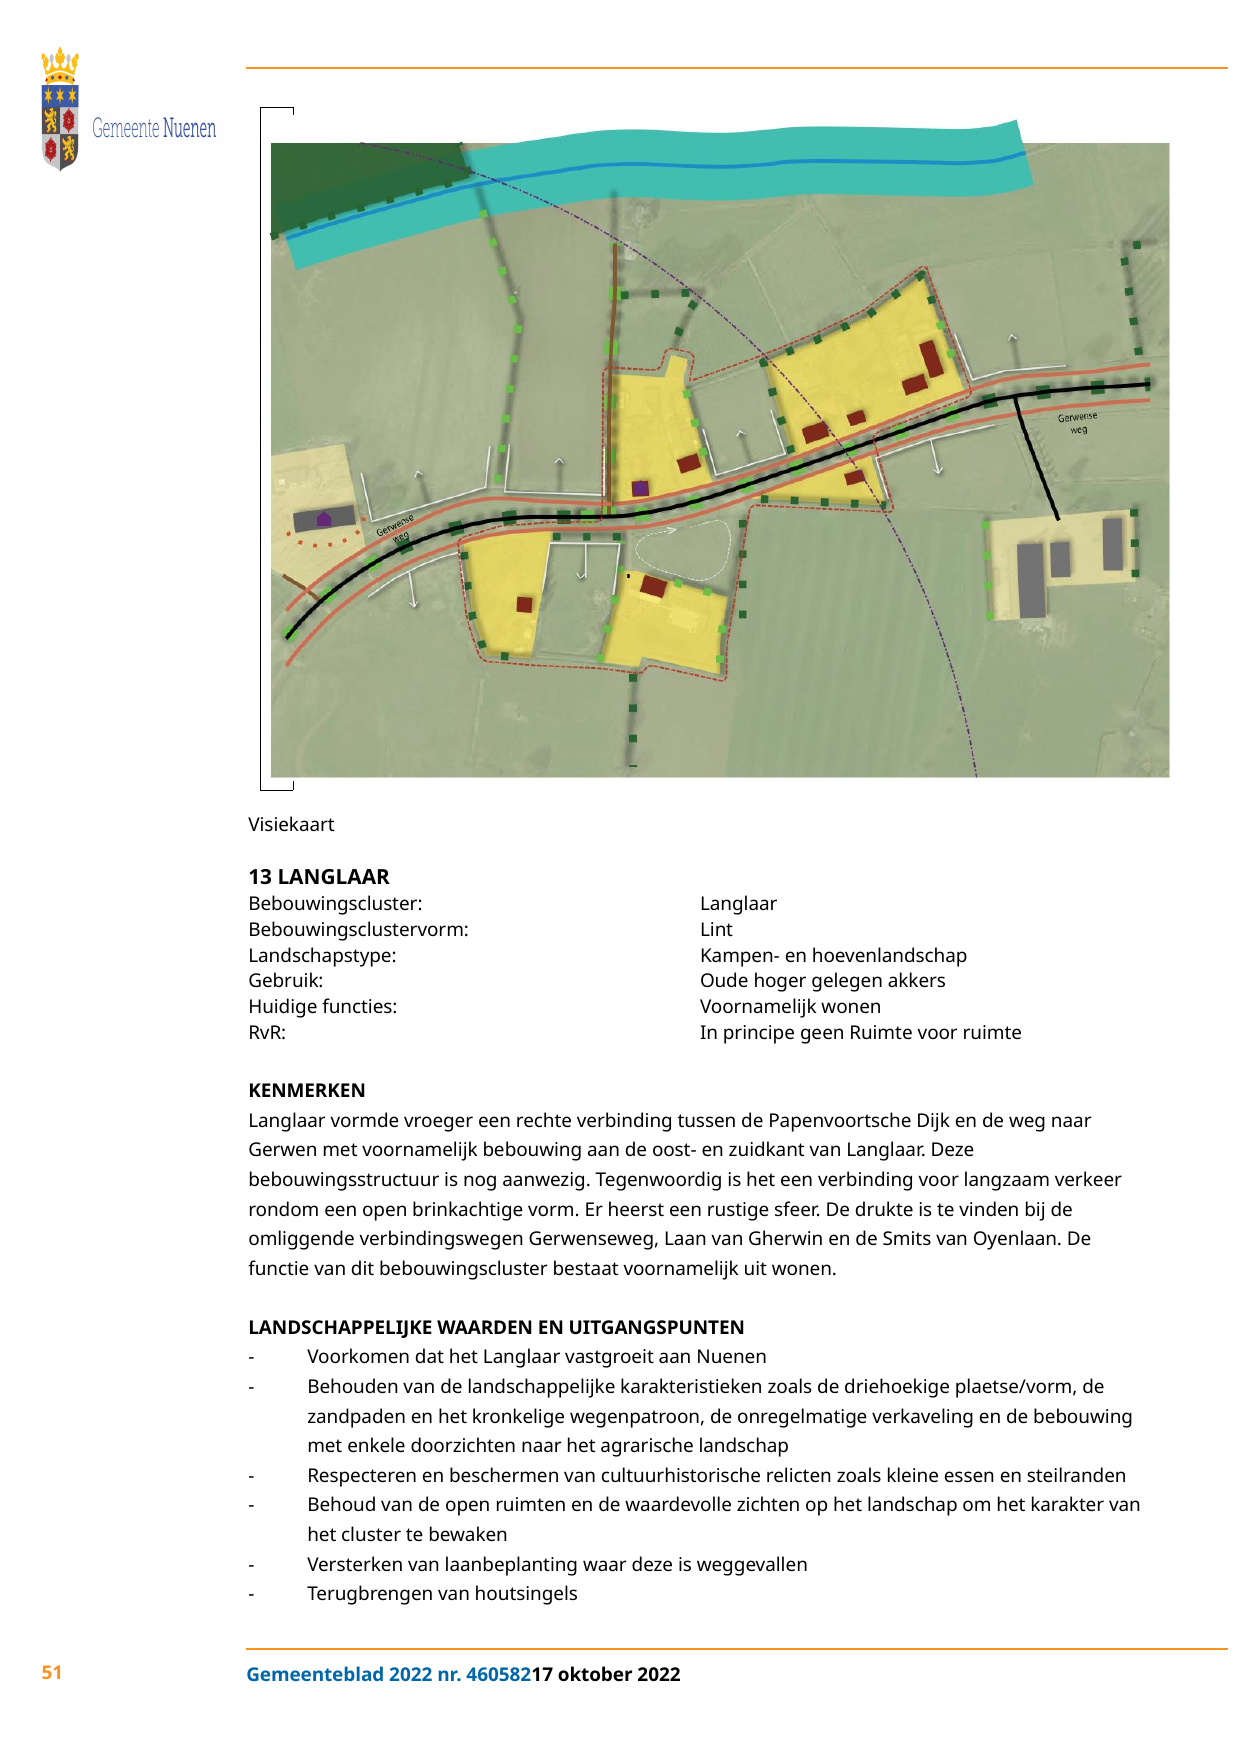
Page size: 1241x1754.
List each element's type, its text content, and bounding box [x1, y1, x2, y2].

picture [41, 47, 231, 172]
list Terugbrengen van houtsingels [248, 1580, 1152, 1606]
text Visiekaart [248, 811, 1152, 837]
text LANDSCHAPPELIJKE WAARDEN EN UITGANGSPUNTEN [248, 1314, 1152, 1340]
table_cell Landschapstype: [248, 942, 700, 967]
table_cell RvR: [248, 1019, 700, 1045]
table_cell Bebouwingsclustervorm: [248, 916, 700, 942]
table_header Bebouwingscluster: [248, 890, 700, 916]
list Respecteren en beschermen van cultuurhistorische relicten zoals kleine essen en steilranden [248, 1462, 1152, 1488]
table_cell Voornamelijk wonen [700, 993, 1152, 1019]
text Langlaar vormde vroeger een rechte verbinding tussen de Papenvoortsche Dijk en de weg naar Gerwen met voornamelijk bebouwing aan de oost- en zuidkant van Langlaar. Deze bebouwingsstructuur is nog aanwezig. Tegenwoordig is het een verbinding voor langzaam verkeer rondom een open brinkachtige vorm. Er heerst een rustige sfeer. De drukte is te vinden bij de omliggende verbindingswegen Gerwenseweg, Laan van Gherwin en de Smits van Oyenlaan. De functie van dit bebouwingscluster bestaat voornamelijk uit wonen. [248, 1107, 1152, 1281]
picture [268, 115, 1173, 781]
text KENMERKEN [248, 1077, 1152, 1103]
text 13 LANGLAAR [248, 862, 1152, 890]
list Behouden van de landschappelijke karakteristieken zoals de driehoekige plaetse/vorm, de zandpaden en het kronkelige wegenpatroon, de onregelmatige verkaveling en de bebouwing met enkele doorzichten naar het agrarische landschap [248, 1373, 1152, 1458]
table_cell Gebruik: [248, 968, 700, 993]
table_cell Lint [700, 916, 1152, 942]
list Behoud van de open ruimten en de waardevolle zichten op het landschap om het karakter van het cluster te bewaken [248, 1492, 1152, 1547]
table_header Langlaar [700, 890, 1152, 916]
table_cell Kampen- en hoevenlandschap [700, 942, 1152, 967]
list Voorkomen dat het Langlaar vastgroeit aan Nuenen [248, 1344, 1152, 1369]
table_cell In principe geen Ruimte voor ruimte [700, 1019, 1152, 1045]
table_cell Huidige functies: [248, 993, 700, 1019]
table_cell Oude hoger gelegen akkers [700, 968, 1152, 993]
list Versterken van laanbeplanting waar deze is weggevallen [248, 1551, 1152, 1577]
